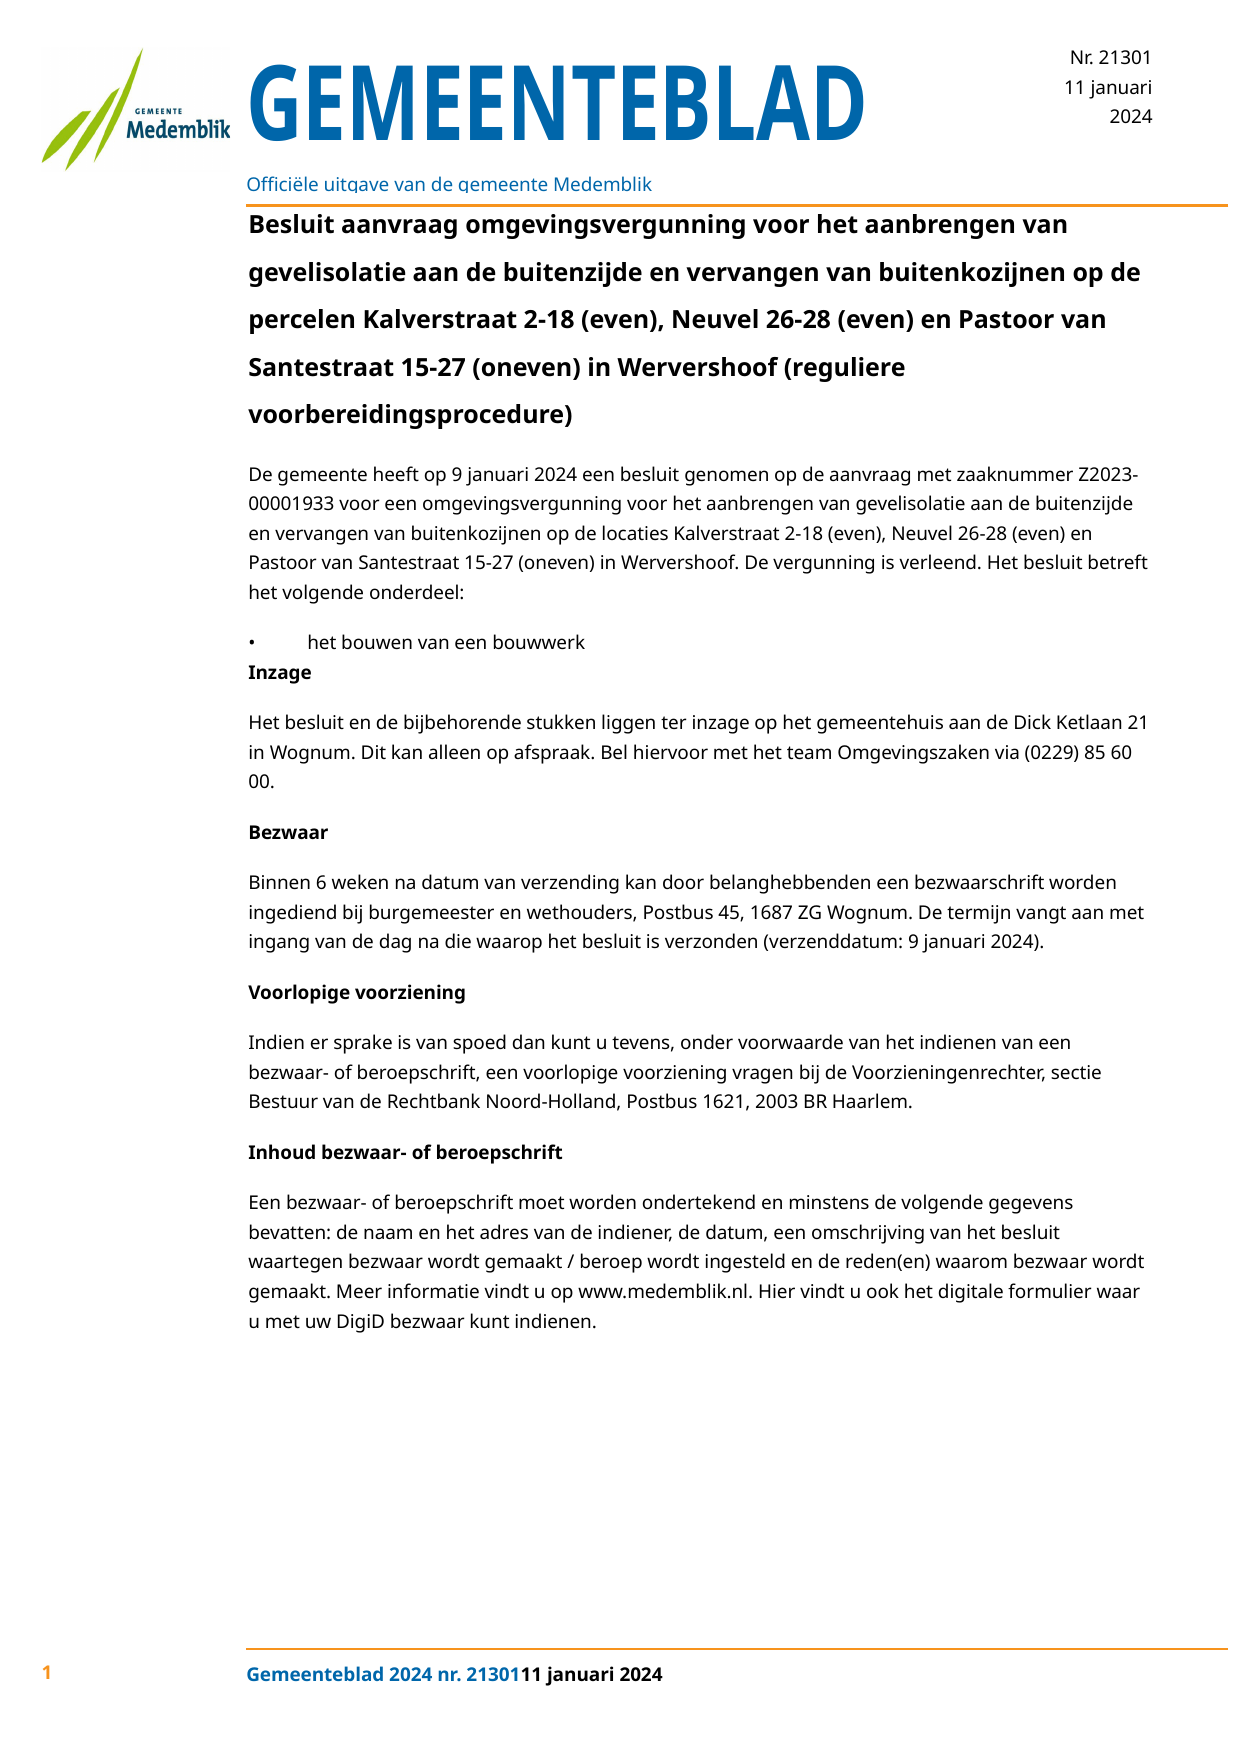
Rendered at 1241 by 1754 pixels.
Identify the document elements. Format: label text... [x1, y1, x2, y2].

text Besluit aanvraag omgevingsvergunning voor het aanbrengen van gevelisolatie aan de buitenzijde en vervangen van buitenkozijnen op de percelen Kalverstraat 2-18 (even), Neuvel 26-28 (even) en Pastoor van Santestraat 15-27 (oneven) in Wervershoof (reguliere voorbereidingsprocedure) [248, 207, 1152, 431]
text Bezwaar [248, 819, 1152, 845]
picture [41, 47, 231, 172]
text De gemeente heeft op 9 januari 2024 een besluit genomen op de aanvraag met zaaknummer Z2023-00001933 voor een omgevingsvergunning voor het aanbrengen van gevelisolatie aan de buitenzijde en vervangen van buitenkozijnen op de locaties Kalverstraat 2-18 (even), Neuvel 26-28 (even) en Pastoor van Santestraat 15-27 (oneven) in Wervershoof. De vergunning is verleend. Het besluit betreft het volgende onderdeel: [248, 461, 1152, 605]
text Het besluit en de bijbehorende stukken liggen ter inzage op het gemeentehuis aan de Dick Ketlaan 21 in Wognum. Dit kan alleen op afspraak. Bel hiervoor met het team Omgevingszaken via (0229) 85 60 00. [248, 709, 1152, 794]
text Indien er sprake is van spoed dan kunt u tevens, onder voorwaarde van het indienen van een bezwaar- of beroepschrift, een voorlopige voorziening vragen bij de Voorzieningenrechter, sectie Bestuur van de Rechtbank Noord-Holland, Postbus 1621, 2003 BR Haarlem. [248, 1029, 1152, 1114]
text Inzage [248, 659, 1152, 685]
text Binnen 6 weken na datum van verzending kan door belanghebbenden een bezwaarschrift worden ingediend bij burgemeester en wethouders, Postbus 45, 1687 ZG Wognum. De termijn vangt aan met ingang van de dag na die waarop het besluit is verzonden (verzenddatum: 9 januari 2024). [248, 869, 1152, 954]
text Inhoud bezwaar- of beroepschrift [248, 1139, 1152, 1165]
list het bouwen van een bouwwerk [248, 629, 1152, 655]
text Een bezwaar- of beroepschrift moet worden ondertekend en minstens de volgende gegevens bevatten: de naam en het adres van de indiener, de datum, een omschrijving van het besluit waartegen bezwaar wordt gemaakt / beroep wordt ingesteld en de reden(en) waarom bezwaar wordt gemaakt. Meer informatie vindt u op www.medemblik.nl. Hier vindt u ook het digitale formulier waar u met uw DigiD bezwaar kunt indienen. [248, 1189, 1152, 1333]
text Voorlopige voorziening [248, 979, 1152, 1005]
